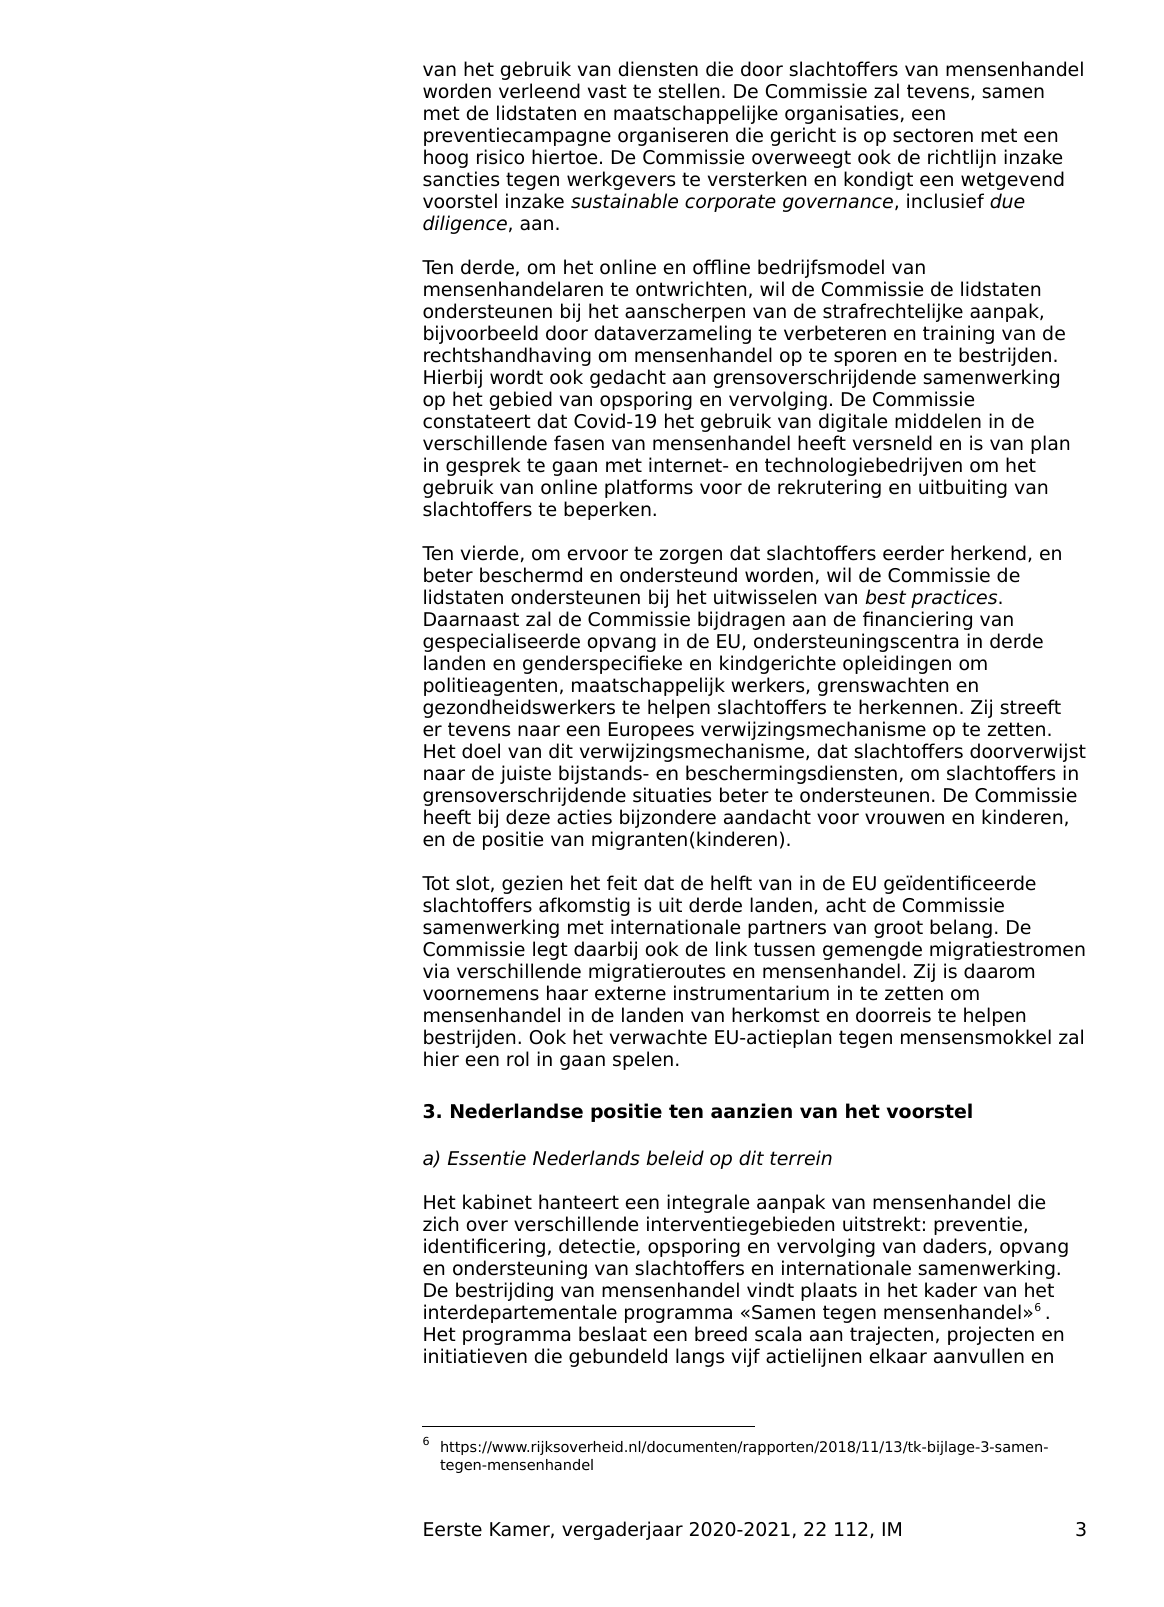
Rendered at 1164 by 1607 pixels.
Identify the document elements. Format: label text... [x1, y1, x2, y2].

text Tot slot, gezien het feit dat de helft van in de EU geïdentificeerde slachtoffers afkomstig is uit derde landen, acht de Commissie samenwerking met internationale partners van groot belang. De Commissie legt daarbij ook de link tussen gemengde migratiestromen via verschillende migratieroutes en mensenhandel. Zij is daarom voornemens haar externe instrumentarium in te zetten om mensenhandel in de landen van herkomst en doorreis te helpen bestrijden. Ook het verwachte EU-actieplan tegen mensensmokkel zal hier een rol in gaan spelen. [422, 873, 1087, 1071]
text van het gebruik van diensten die door slachtoffers van mensenhandel worden verleend vast te stellen. De Commissie zal tevens, samen met de lidstaten en maatschappelijke organisaties, een preventiecampagne organiseren die gericht is op sectoren met een hoog risico hiertoe. De Commissie overweegt ook de richtlijn inzake sancties tegen werkgevers te versterken en kondigt een wetgevend voorstel inzake sustainable corporate governance, inclusief due diligence, aan. [422, 59, 1087, 235]
text Ten derde, om het online en offline bedrijfsmodel van mensenhandelaren te ontwrichten, wil de Commissie de lidstaten ondersteunen bij het aanscherpen van de strafrechtelijke aanpak, bijvoorbeeld door dataverzameling te verbeteren en training van de rechtshandhaving om mensenhandel op te sporen en te bestrijden. Hierbij wordt ook gedacht aan grensoverschrijdende samenwerking op het gebied van opsporing en vervolging. De Commissie constateert dat Covid-19 het gebruik van digitale middelen in de verschillende fasen van mensenhandel heeft versneld en is van plan in gesprek te gaan met internet- en technologiebedrijven om het gebruik van online platforms voor de rekrutering en uitbuiting van slachtoffers te beperken. [422, 257, 1087, 521]
subtitle 3. Nederlandse positie ten aanzien van het voorstel [422, 1101, 1087, 1123]
subtitle a) Essentie Nederlands beleid op dit terrein [422, 1148, 1087, 1170]
text Ten vierde, om ervoor te zorgen dat slachtoffers eerder herkend, en beter beschermd en ondersteund worden, wil de Commissie de lidstaten ondersteunen bij het uitwisselen van best practices. Daarnaast zal de Commissie bijdragen aan de financiering van gespecialiseerde opvang in de EU, ondersteuningscentra in derde landen en genderspecifieke en kindgerichte opleidingen om politieagenten, maatschappelijk werkers, grenswachten en gezondheidswerkers te helpen slachtoffers te herkennen. Zij streeft er tevens naar een Europees verwijzingsmechanisme op te zetten. Het doel van dit verwijzingsmechanisme, dat slachtoffers doorverwijst naar de juiste bijstands- en beschermingsdiensten, om slachtoffers in grensoverschrijdende situaties beter te ondersteunen. De Commissie heeft bij deze acties bijzondere aandacht voor vrouwen en kinderen, en de positie van migranten(kinderen). [422, 543, 1087, 851]
text https://www.rijksoverheid.nl/documenten/rapporten/2018/11/13/tk-bijlage-3-samen-tegen-mensenhandel [422, 1435, 1087, 1474]
text Het kabinet hanteert een integrale aanpak van mensenhandel die zich over verschillende interventiegebieden uitstrekt: preventie, identificering, detectie, opsporing en vervolging van daders, opvang en ondersteuning van slachtoffers en internationale samenwerking. De bestrijding van mensenhandel vindt plaats in het kader van het interdepartementale programma «Samen tegen mensenhandel». Het programma beslaat een breed scala aan trajecten, projecten en initiatieven die gebundeld langs vijf actielijnen elkaar aanvullen en [422, 1192, 1087, 1368]
